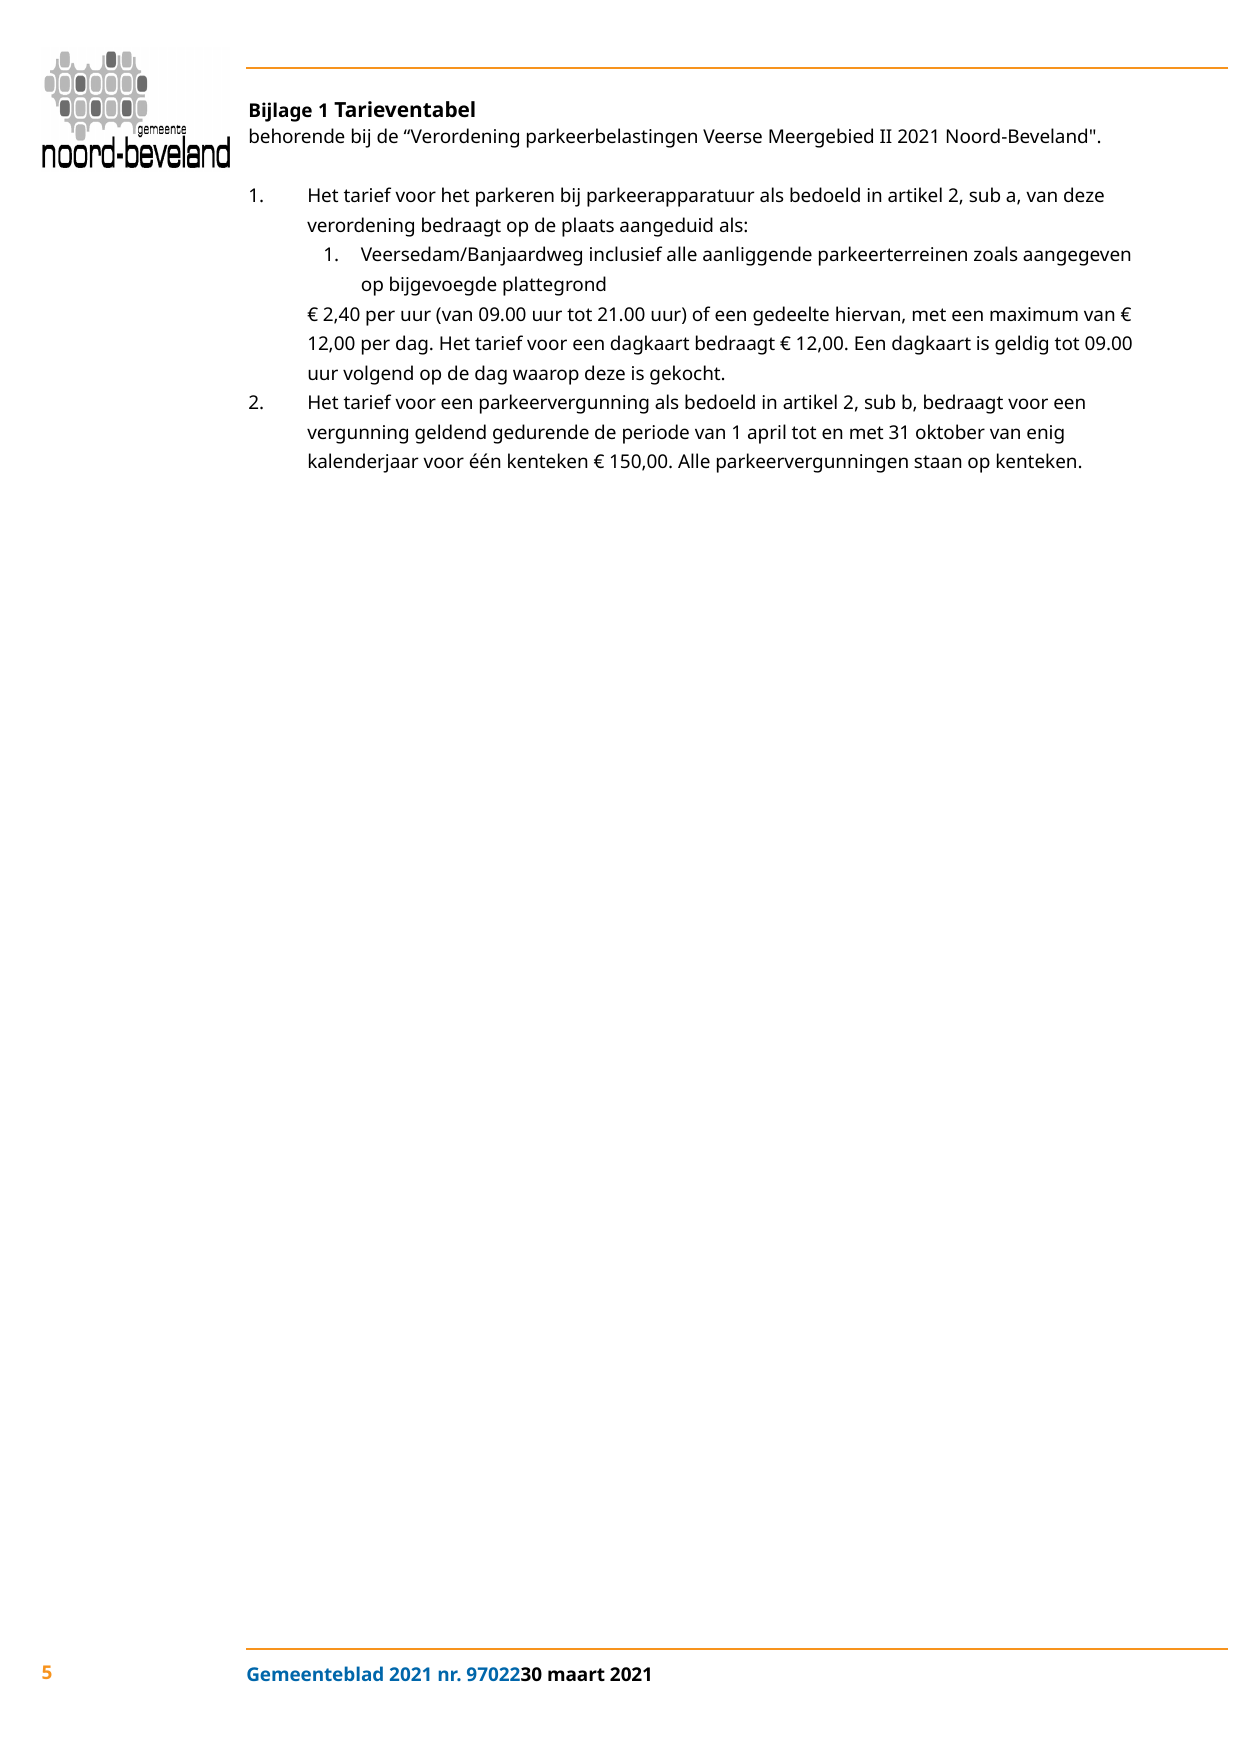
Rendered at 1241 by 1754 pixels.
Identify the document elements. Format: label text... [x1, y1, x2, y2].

text behorende bij de “Verordening parkeerbelastingen Veerse Meergebied II 2021 Noord-Beveland". [248, 123, 1152, 149]
list € 2,40 per uur (van 09.00 uur tot 21.00 uur) of een gedeelte hiervan, met een maximum van € 12,00 per dag. Het tarief voor een dagkaart bedraagt € 12,00. Een dagkaart is geldig tot 09.00 uur volgend op de dag waarop deze is gekocht. [248, 301, 1152, 386]
list Veersedam/Banjaardweg inclusief alle aanliggende parkeerterreinen zoals aangegeven op bijgevoegde plattegrond [323, 242, 1152, 297]
list Het tarief voor het parkeren bij parkeerapparatuur als bedoeld in artikel 2, sub a, van deze verordening bedraagt op de plaats aangeduid als: [248, 182, 1152, 238]
text Bijlage 1 Tarieventabel [248, 95, 1152, 123]
picture [41, 47, 231, 172]
list Het tarief voor een parkeervergunning als bedoeld in artikel 2, sub b, bedraagt voor een vergunning geldend gedurende de periode van 1 april tot en met 31 oktober van enig kalenderjaar voor één kenteken € 150,00. Alle parkeervergunningen staan op kenteken. [248, 389, 1152, 474]
